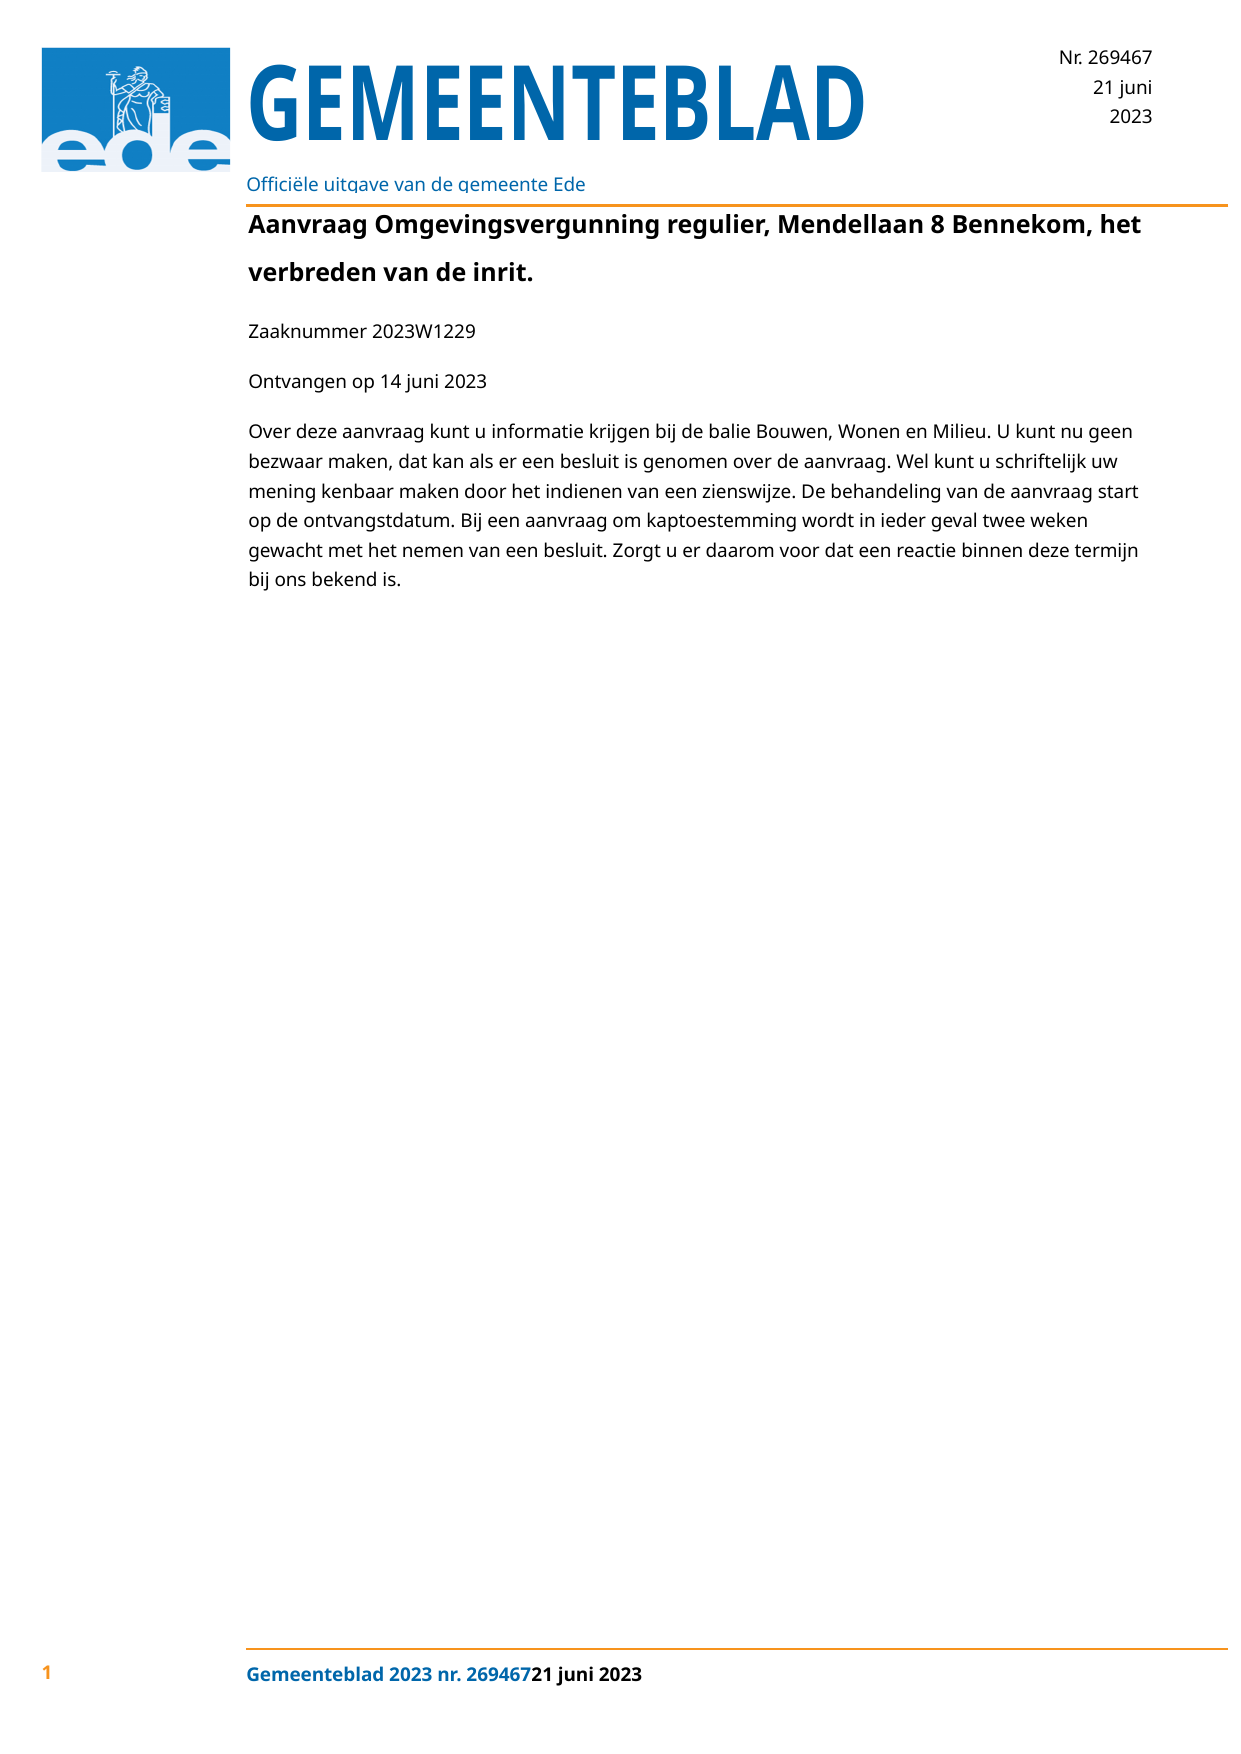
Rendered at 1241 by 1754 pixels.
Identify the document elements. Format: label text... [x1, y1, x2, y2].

text Zaaknummer 2023W1229 [248, 318, 1152, 344]
text Over deze aanvraag kunt u informatie krijgen bij de balie Bouwen, Wonen en Milieu. U kunt nu geen bezwaar maken, dat kan als er een besluit is genomen over de aanvraag. Wel kunt u schriftelijk uw mening kenbaar maken door het indienen van een zienswijze. De behandeling van de aanvraag start op de ontvangstdatum. Bij een aanvraag om kaptoestemming wordt in ieder geval twee weken gewacht met het nemen van een besluit. Zorgt u er daarom voor dat een reactie binnen deze termijn bij ons bekend is. [248, 419, 1152, 592]
picture [41, 47, 231, 172]
text Ontvangen op 14 juni 2023 [248, 368, 1152, 394]
text Aanvraag Omgevingsvergunning regulier, Mendellaan 8 Bennekom, het verbreden van de inrit. [248, 207, 1152, 288]
